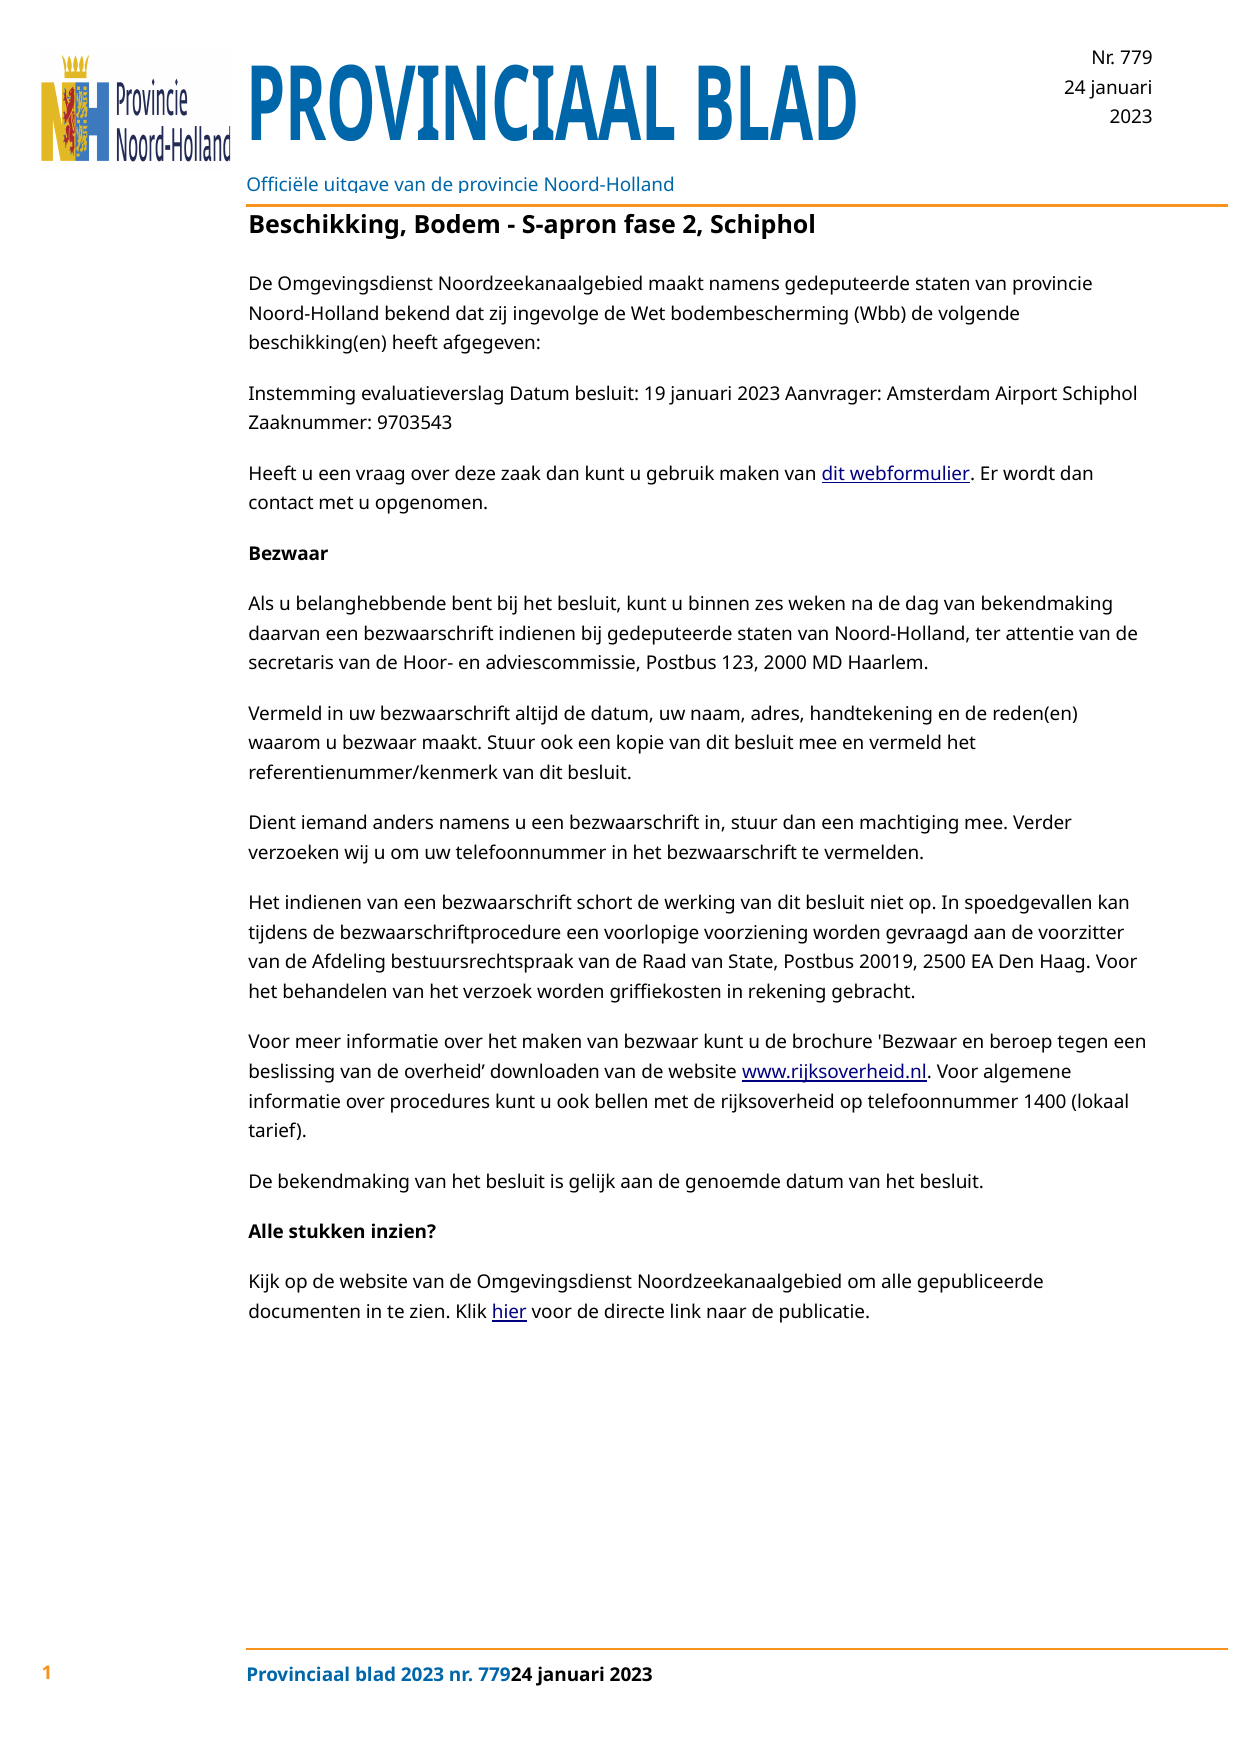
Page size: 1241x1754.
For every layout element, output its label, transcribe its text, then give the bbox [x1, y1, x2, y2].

text Heeft u een vraag over deze zaak dan kunt u gebruik maken van dit webformulier. Er wordt dan contact met u opgenomen. [248, 460, 1152, 515]
text Beschikking, Bodem - S-apron fase 2, Schiphol [248, 207, 1152, 241]
text De bekendmaking van het besluit is gelijk aan de genoemde datum van het besluit. [248, 1168, 1152, 1193]
text Instemming evaluatieverslag Datum besluit: 19 januari 2023 Aanvrager: Amsterdam Airport Schiphol Zaaknummer: 9703543 [248, 380, 1152, 435]
text Als u belanghebbende bent bij het besluit, kunt u binnen zes weken na de dag van bekendmaking daarvan een bezwaarschrift indienen bij gedeputeerde staten van Noord-Holland, ter attentie van de secretaris van de Hoor- en adviescommissie, Postbus 123, 2000 MD Haarlem. [248, 590, 1152, 675]
text Voor meer informatie over het maken van bezwaar kunt u de brochure 'Bezwaar en beroep tegen een beslissing van de overheid’ downloaden van de website www.rijksoverheid.nl. Voor algemene informatie over procedures kunt u ook bellen met de rijksoverheid op telefoonnummer 1400 (lokaal tarief). [248, 1029, 1152, 1143]
text Dient iemand anders namens u een bezwaarschrift in, stuur dan een machtiging mee. Verder verzoeken wij u om uw telefoonnummer in het bezwaarschrift te vermelden. [248, 809, 1152, 865]
text Het indienen van een bezwaarschrift schort de werking van dit besluit niet op. In spoedgevallen kan tijdens de bezwaarschriftprocedure een voorlopige voorziening worden gevraagd aan de voorzitter van de Afdeling bestuursrechtspraak van de Raad van State, Postbus 20019, 2500 EA Den Haag. Voor het behandelen van het verzoek worden griffiekosten in rekening gebracht. [248, 889, 1152, 1004]
text Alle stukken inzien? [248, 1218, 1152, 1244]
picture [41, 47, 231, 172]
text Vermeld in uw bezwaarschrift altijd de datum, uw naam, adres, handtekening en de reden(en) waarom u bezwaar maakt. Stuur ook een kopie van dit besluit mee en vermeld het referentienummer/kenmerk van dit besluit. [248, 700, 1152, 785]
text Kijk op de website van de Omgevingsdienst Noordzeekanaalgebied om alle gepubliceerde documenten in te zien. Klik hier voor de directe link naar de publicatie. [248, 1269, 1152, 1324]
text Bezwaar [248, 540, 1152, 566]
text De Omgevingsdienst Noordzeekanaalgebied maakt namens gedeputeerde staten van provincie Noord-Holland bekend dat zij ingevolge de Wet bodembescherming (Wbb) de volgende beschikking(en) heeft afgegeven: [248, 270, 1152, 355]
